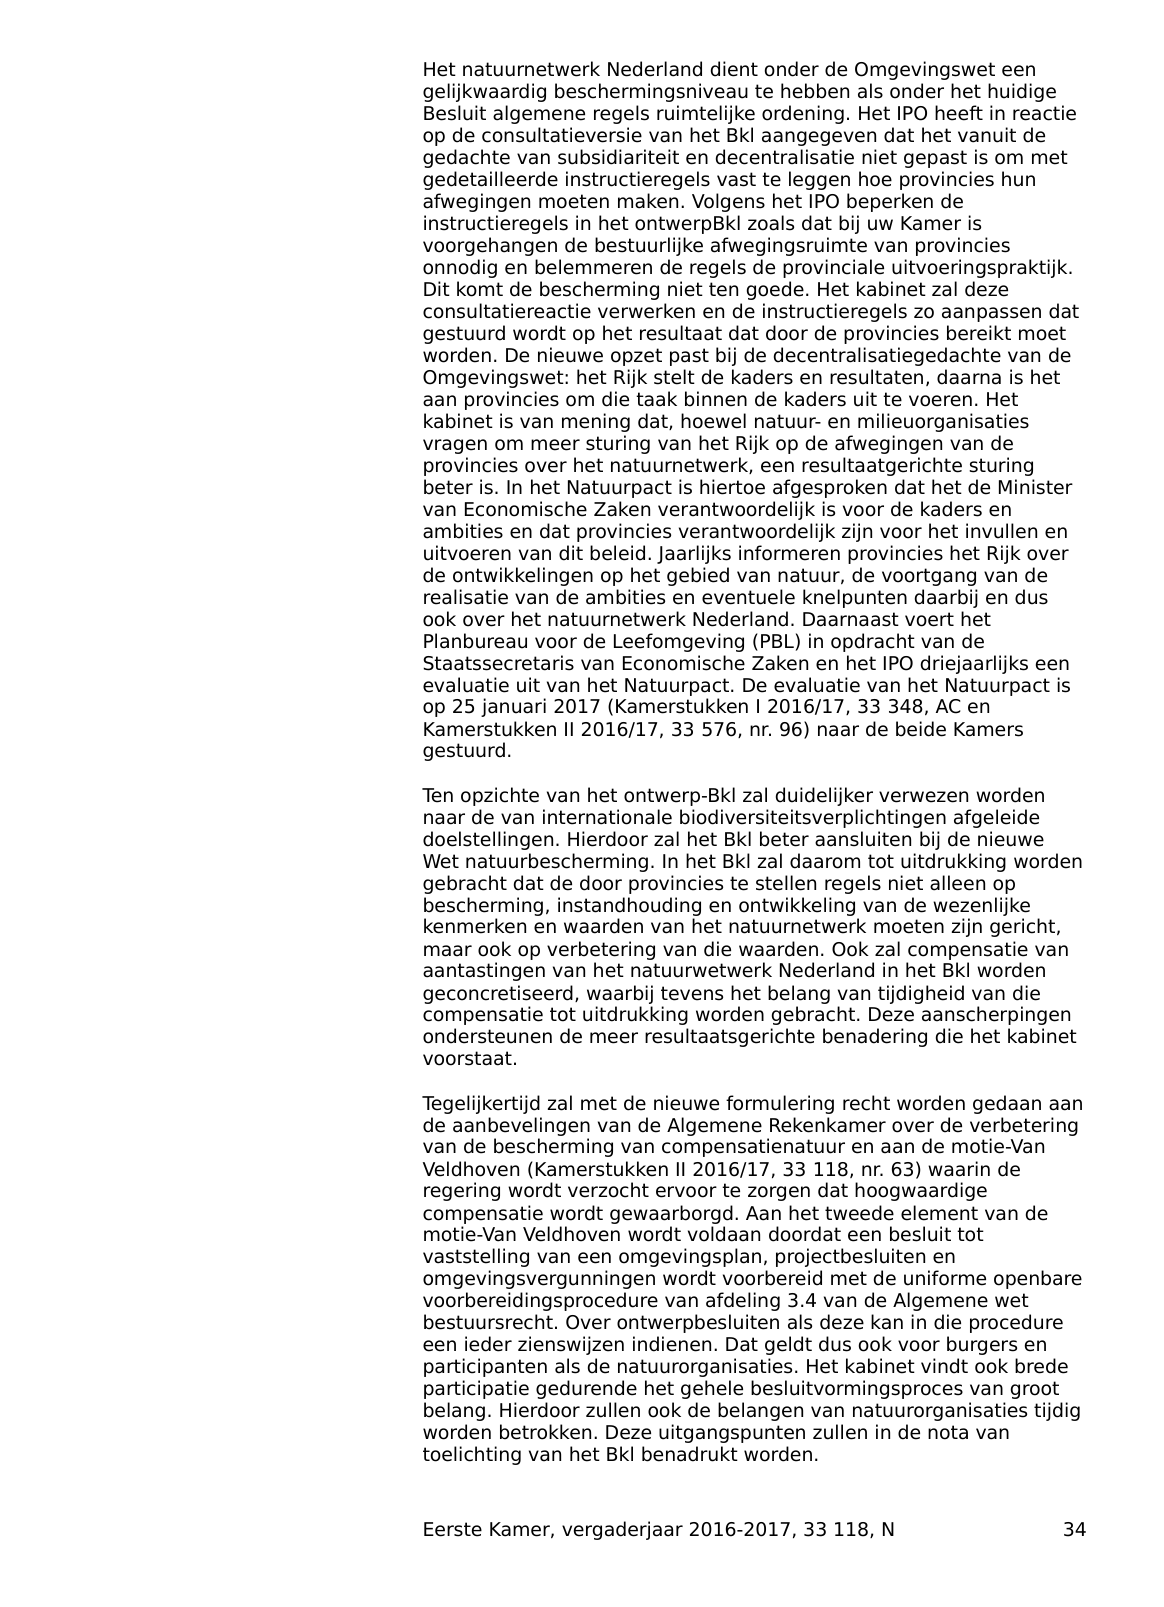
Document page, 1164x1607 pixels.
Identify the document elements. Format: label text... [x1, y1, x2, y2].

text Het natuurnetwerk Nederland dient onder de Omgevingswet een gelijkwaardig beschermingsniveau te hebben als onder het huidige Besluit algemene regels ruimtelijke ordening. Het IPO heeft in reactie op de consultatieversie van het Bkl aangegeven dat het vanuit de gedachte van subsidiariteit en decentralisatie niet gepast is om met gedetailleerde instructieregels vast te leggen hoe provincies hun afwegingen moeten maken. Volgens het IPO beperken de instructieregels in het ontwerpBkl zoals dat bij uw Kamer is voorgehangen de bestuurlijke afwegingsruimte van provincies onnodig en belemmeren de regels de provinciale uitvoeringspraktijk. Dit komt de bescherming niet ten goede. Het kabinet zal deze consultatiereactie verwerken en de instructieregels zo aanpassen dat gestuurd wordt op het resultaat dat door de provincies bereikt moet worden. De nieuwe opzet past bij de decentralisatiegedachte van de Omgevingswet: het Rijk stelt de kaders en resultaten, daarna is het aan provincies om die taak binnen de kaders uit te voeren. Het kabinet is van mening dat, hoewel natuur- en milieuorganisaties vragen om meer sturing van het Rijk op de afwegingen van de provincies over het natuurnetwerk, een resultaatgerichte sturing beter is. In het Natuurpact is hiertoe afgesproken dat het de Minister van Economische Zaken verantwoordelijk is voor de kaders en ambities en dat provincies verantwoordelijk zijn voor het invullen en uitvoeren van dit beleid. Jaarlijks informeren provincies het Rijk over de ontwikkelingen op het gebied van natuur, de voortgang van de realisatie van de ambities en eventuele knelpunten daarbij en dus ook over het natuurnetwerk Nederland. Daarnaast voert het Planbureau voor de Leefomgeving (PBL) in opdracht van de Staatssecretaris van Economische Zaken en het IPO driejaarlijks een evaluatie uit van het Natuurpact. De evaluatie van het Natuurpact is op 25 januari 2017 (Kamerstukken I 2016/17, 33 348, AC en Kamerstukken II 2016/17, 33 576, nr. 96) naar de beide Kamers gestuurd. [422, 59, 1087, 762]
text Tegelijkertijd zal met de nieuwe formulering recht worden gedaan aan de aanbevelingen van de Algemene Rekenkamer over de verbetering van de bescherming van compensatienatuur en aan de motie-Van Veldhoven (Kamerstukken II 2016/17, 33 118, nr. 63) waarin de regering wordt verzocht ervoor te zorgen dat hoogwaardige compensatie wordt gewaarborgd. Aan het tweede element van de motie-Van Veldhoven wordt voldaan doordat een besluit tot vaststelling van een omgevingsplan, projectbesluiten en omgevingsvergunningen wordt voorbereid met de uniforme openbare voorbereidingsprocedure van afdeling 3.4 van de Algemene wet bestuursrecht. Over ontwerpbesluiten als deze kan in die procedure een ieder zienswijzen indienen. Dat geldt dus ook voor burgers en participanten als de natuurorganisaties. Het kabinet vindt ook brede participatie gedurende het gehele besluitvormingsproces van groot belang. Hierdoor zullen ook de belangen van natuurorganisaties tijdig worden betrokken. Deze uitgangspunten zullen in de nota van toelichting van het Bkl benadrukt worden. [422, 1092, 1087, 1466]
text Ten opzichte van het ontwerp-Bkl zal duidelijker verwezen worden naar de van internationale biodiversiteitsverplichtingen afgeleide doelstellingen. Hierdoor zal het Bkl beter aansluiten bij de nieuwe Wet natuurbescherming. In het Bkl zal daarom tot uitdrukking worden gebracht dat de door provincies te stellen regels niet alleen op bescherming, instandhouding en ontwikkeling van de wezenlijke kenmerken en waarden van het natuurnetwerk moeten zijn gericht, maar ook op verbetering van die waarden. Ook zal compensatie van aantastingen van het natuurwetwerk Nederland in het Bkl worden geconcretiseerd, waarbij tevens het belang van tijdigheid van die compensatie tot uitdrukking worden gebracht. Deze aanscherpingen ondersteunen de meer resultaatsgerichte benadering die het kabinet voorstaat. [422, 784, 1087, 1070]
